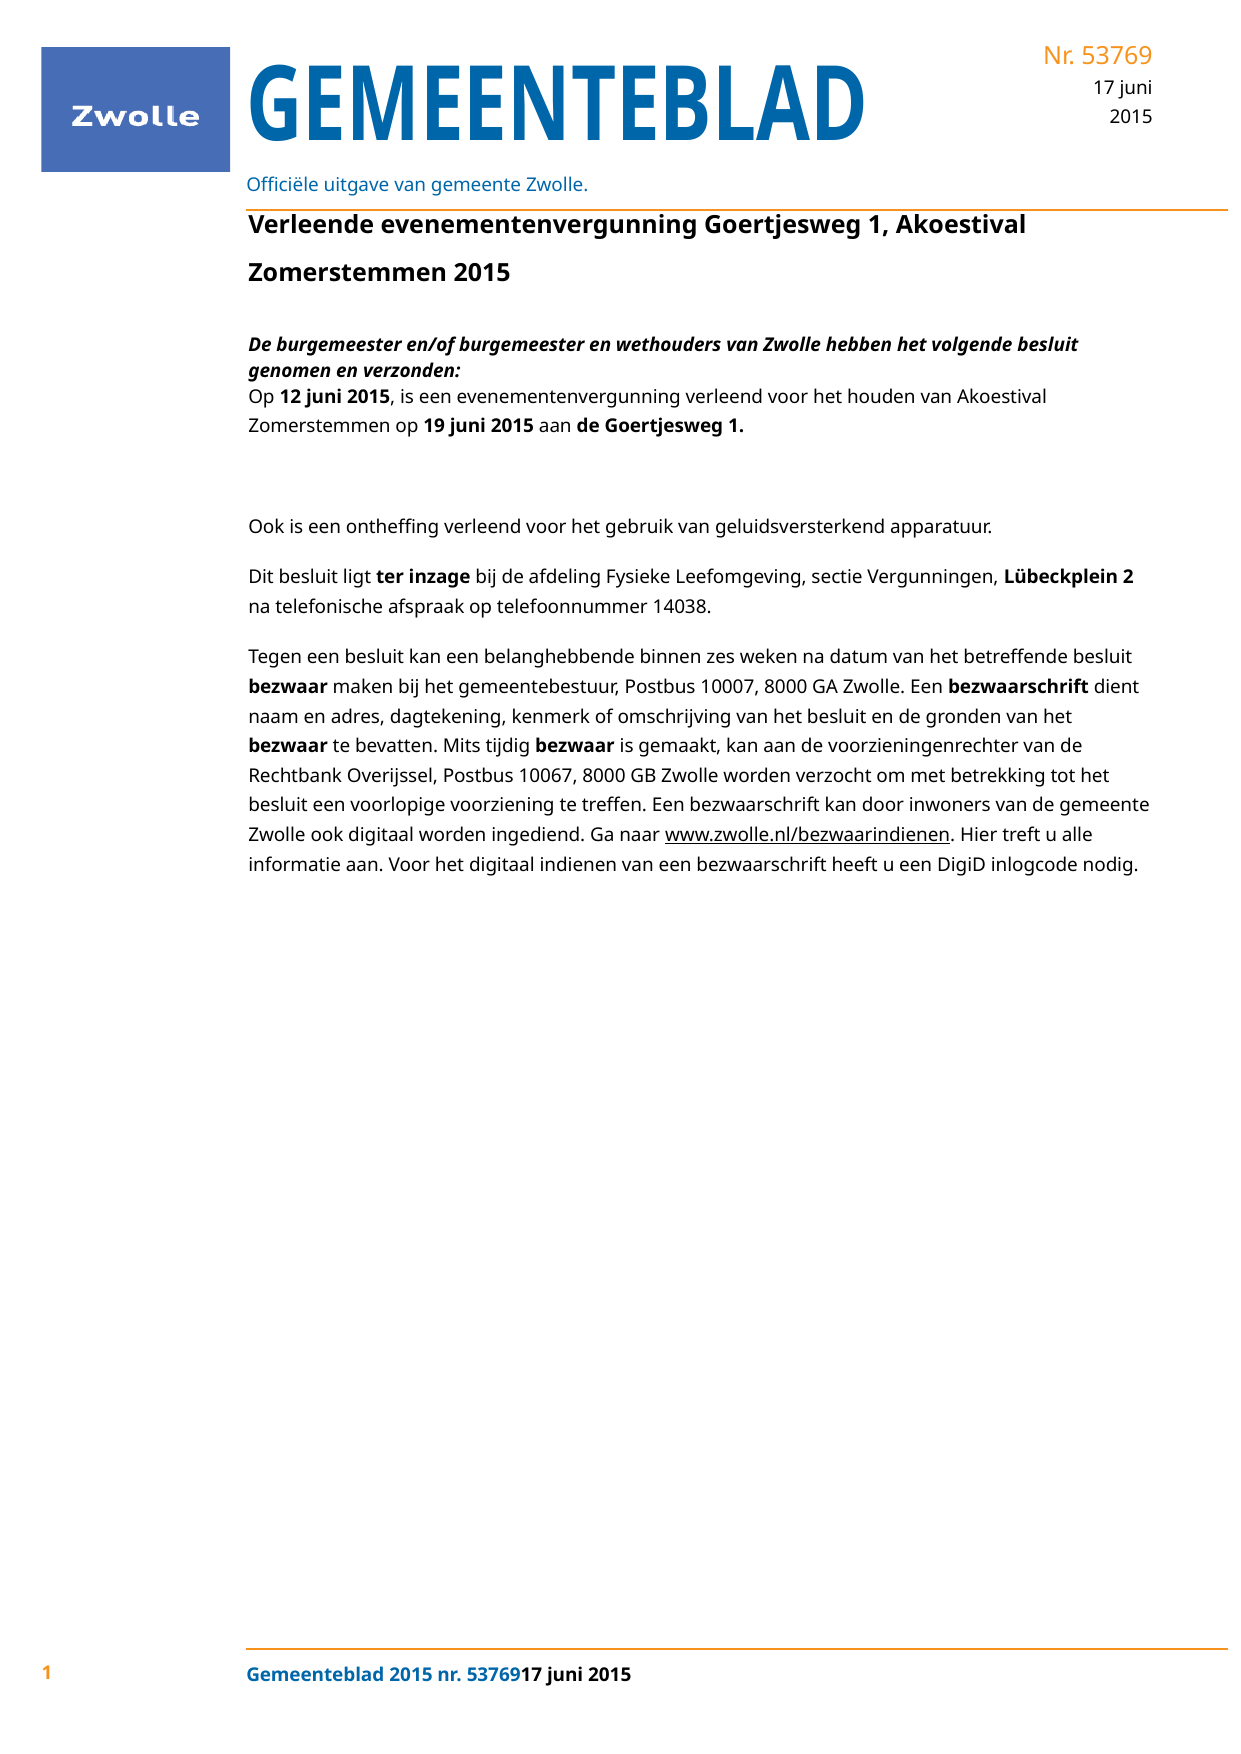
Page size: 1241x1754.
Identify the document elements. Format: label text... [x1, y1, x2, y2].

text Op 12 juni 2015, is een evenementenvergunning verleend voor het houden van Akoestival Zomerstemmen op 19 juni 2015 aan de Goertjesweg 1. [248, 383, 1152, 438]
picture [41, 47, 231, 172]
text Verleende evenementenvergunning Goertjesweg 1, Akoestival Zomerstemmen 2015 [248, 211, 1152, 288]
text Dit besluit ligt ter inzage bij de afdeling Fysieke Leefomgeving, sectie Vergunningen, Lübeckplein 2 na telefonische afspraak op telefoonnummer 14038. [248, 564, 1152, 619]
text De burgemeester en/of burgemeester en wethouders van Zwolle hebben het volgende besluit genomen en verzonden: [248, 331, 1152, 383]
text Tegen een besluit kan een belanghebbende binnen zes weken na datum van het betreffende besluit bezwaar maken bij het gemeentebestuur, Postbus 10007, 8000 GA Zwolle. Een bezwaarschrift dient naam en adres, dagtekening, kenmerk of omschrijving van het besluit en de gronden van het bezwaar te bevatten. Mits tijdig bezwaar is gemaakt, kan aan de voorzieningenrechter van de Rechtbank Overijssel, Postbus 10067, 8000 GB Zwolle worden verzocht om met betrekking tot het besluit een voorlopige voorziening te treffen. Een bezwaarschrift kan door inwoners van de gemeente Zwolle ook digitaal worden ingediend. Ga naar www.zwolle.nl/bezwaarindienen. Hier treft u alle informatie aan. Voor het digitaal indienen van een bezwaarschrift heeft u een DigiD inlogcode nodig. [248, 644, 1152, 877]
text Ook is een ontheffing verleend voor het gebruik van geluidsversterkend apparatuur. [248, 513, 1152, 539]
